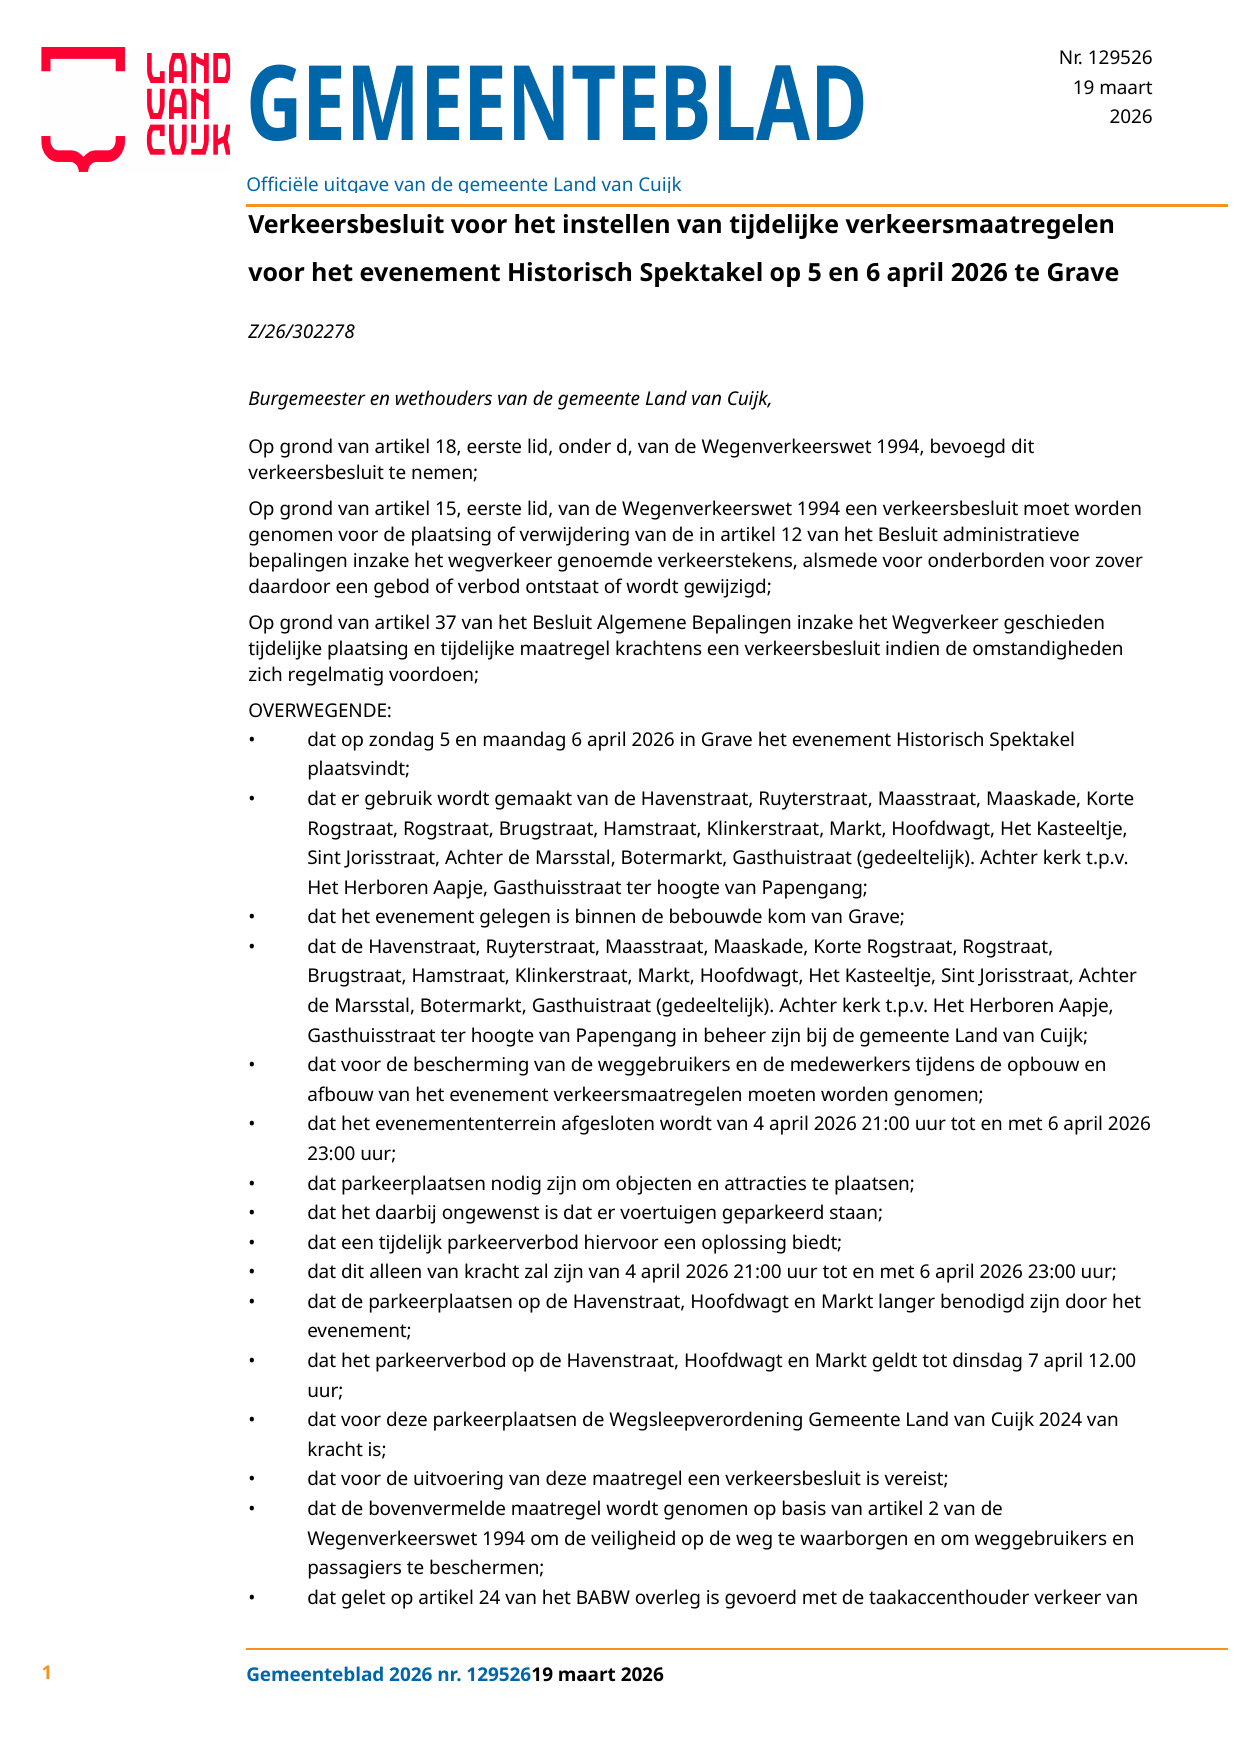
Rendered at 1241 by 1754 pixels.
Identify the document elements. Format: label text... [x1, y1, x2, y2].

text Op grond van artikel 37 van het Besluit Algemene Bepalingen inzake het Wegverkeer geschieden tijdelijke plaatsing en tijdelijke maatregel krachtens een verkeersbesluit indien de omstandigheden zich regelmatig voordoen; [248, 609, 1152, 687]
list dat er gebruik wordt gemaakt van de Havenstraat, Ruyterstraat, Maasstraat, Maaskade, Korte Rogstraat, Rogstraat, Brugstraat, Hamstraat, Klinkerstraat, Markt, Hoofdwagt, Het Kasteeltje, Sint Jorisstraat, Achter de Marsstal, Botermarkt, Gasthuistraat (gedeeltelijk). Achter kerk t.p.v. Het Herboren Aapje, Gasthuisstraat ter hoogte van Papengang; [248, 785, 1152, 899]
list dat dit alleen van kracht zal zijn van 4 april 2026 21:00 uur tot en met 6 april 2026 23:00 uur; [248, 1258, 1152, 1284]
picture [41, 47, 231, 172]
text Op grond van artikel 15, eerste lid, van de Wegenverkeerswet 1994 een verkeersbesluit moet worden genomen voor de plaatsing of verwijdering van de in artikel 12 van het Besluit administratieve bepalingen inzake het wegverkeer genoemde verkeerstekens, alsmede voor onderborden voor zover daardoor een gebod of verbod ontstaat of wordt gewijzigd; [248, 496, 1152, 598]
text Op grond van artikel 18, eerste lid, onder d, van de Wegenverkeerswet 1994, bevoegd dit verkeersbesluit te nemen; [248, 433, 1152, 485]
list dat voor deze parkeerplaatsen de Wegsleepverordening Gemeente Land van Cuijk 2024 van kracht is; [248, 1406, 1152, 1462]
text Z/26/302278 [248, 318, 1152, 344]
text Verkeersbesluit voor het instellen van tijdelijke verkeersmaatregelen voor het evenement Historisch Spektakel op 5 en 6 april 2026 te Grave [248, 207, 1152, 288]
list dat parkeerplaatsen nodig zijn om objecten en attracties te plaatsen; [248, 1170, 1152, 1195]
list dat de Havenstraat, Ruyterstraat, Maasstraat, Maaskade, Korte Rogstraat, Rogstraat, Brugstraat, Hamstraat, Klinkerstraat, Markt, Hoofdwagt, Het Kasteeltje, Sint Jorisstraat, Achter de Marsstal, Botermarkt, Gasthuistraat (gedeeltelijk). Achter kerk t.p.v. Het Herboren Aapje, Gasthuisstraat ter hoogte van Papengang in beheer zijn bij de gemeente Land van Cuijk; [248, 933, 1152, 1047]
text Burgemeester en wethouders van de gemeente Land van Cuijk, [248, 386, 1152, 411]
list dat gelet op artikel 24 van het BABW overleg is gevoerd met de taakaccenthouder verkeer van [248, 1584, 1152, 1609]
text OVERWEGENDE: [248, 698, 1152, 723]
list dat voor de uitvoering van deze maatregel een verkeersbesluit is vereist; [248, 1466, 1152, 1491]
list dat het evenemententerrein afgesloten wordt van 4 april 2026 21:00 uur tot en met 6 april 2026 23:00 uur; [248, 1111, 1152, 1166]
list dat de bovenvermelde maatregel wordt genomen op basis van artikel 2 van de Wegenverkeerswet 1994 om de veiligheid op de weg te waarborgen en om weggebruikers en passagiers te beschermen; [248, 1495, 1152, 1580]
list dat het daarbij ongewenst is dat er voertuigen geparkeerd staan; [248, 1199, 1152, 1225]
list dat het evenement gelegen is binnen de bebouwde kom van Grave; [248, 903, 1152, 929]
list dat een tijdelijk parkeerverbod hiervoor een oplossing biedt; [248, 1229, 1152, 1254]
list dat het parkeerverbod op de Havenstraat, Hoofdwagt en Markt geldt tot dinsdag 7 april 12.00 uur; [248, 1347, 1152, 1402]
list dat voor de bescherming van de weggebruikers en de medewerkers tijdens de opbouw en afbouw van het evenement verkeersmaatregelen moeten worden genomen; [248, 1051, 1152, 1107]
list dat op zondag 5 en maandag 6 april 2026 in Grave het evenement Historisch Spektakel plaatsvindt; [248, 726, 1152, 781]
list dat de parkeerplaatsen op de Havenstraat, Hoofdwagt en Markt langer benodigd zijn door het evenement; [248, 1288, 1152, 1343]
